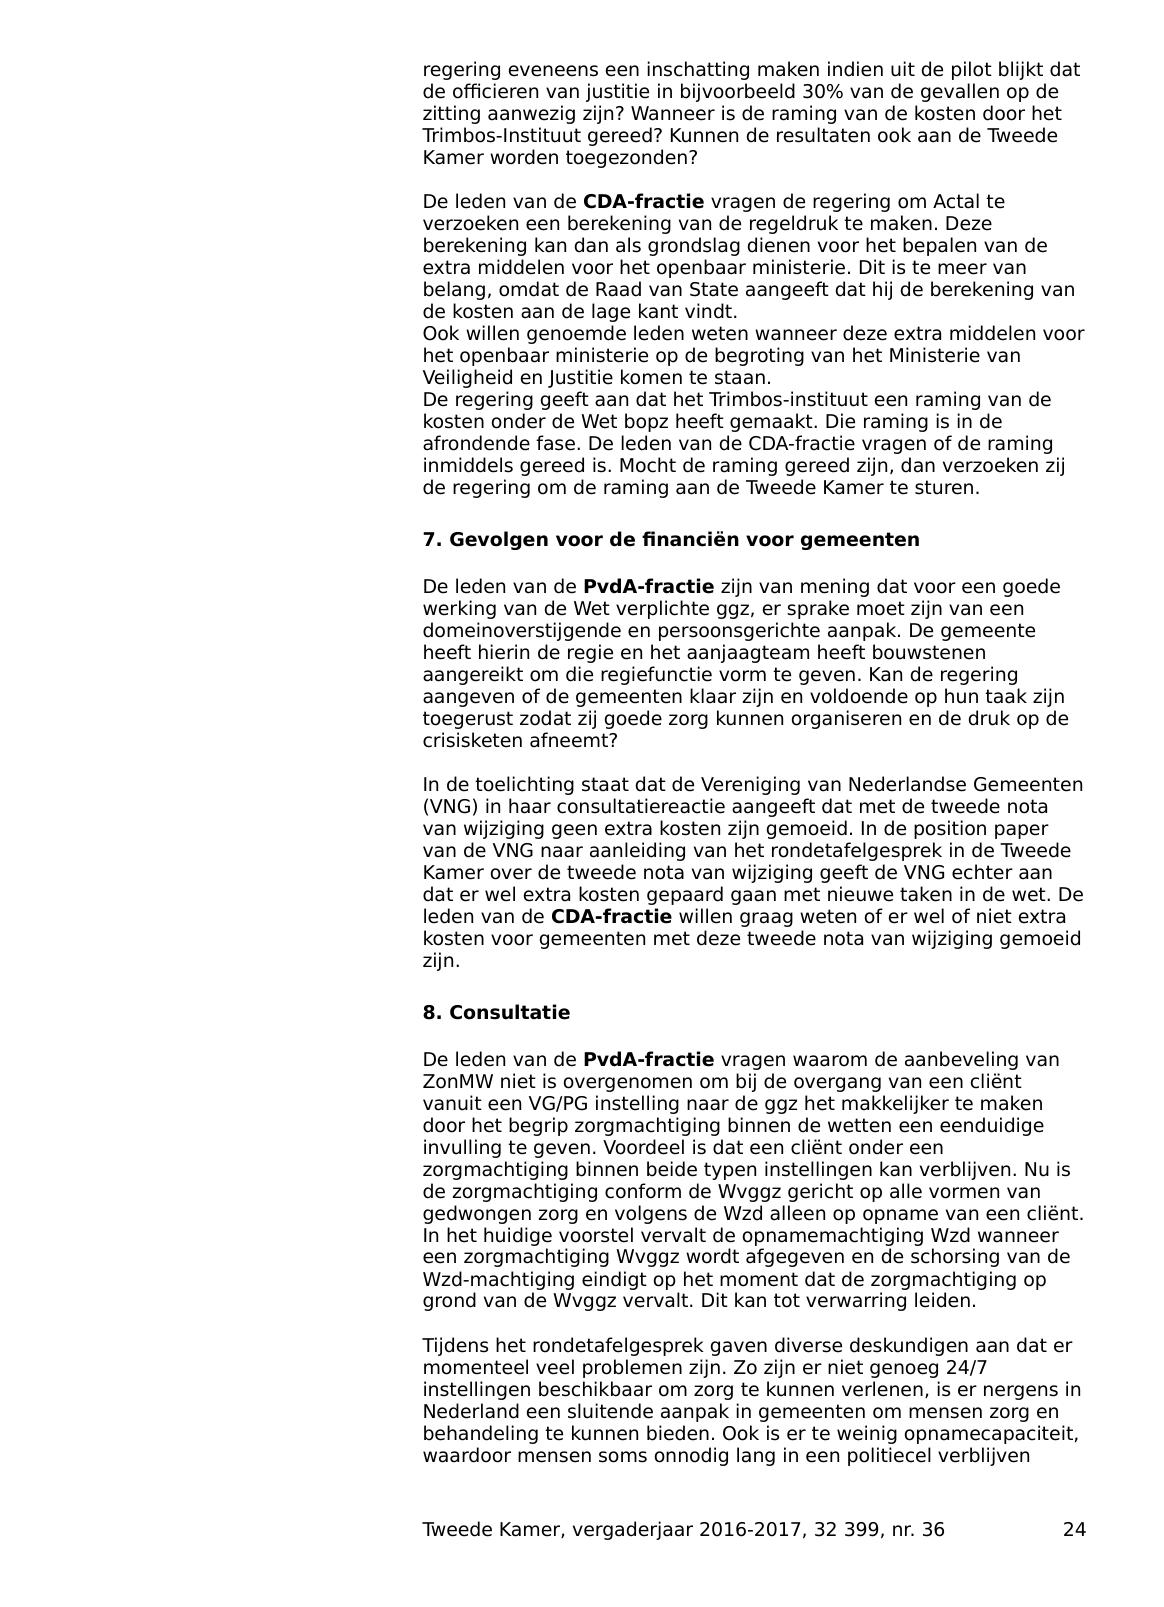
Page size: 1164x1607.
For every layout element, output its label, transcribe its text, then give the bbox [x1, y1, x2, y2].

text De leden van de PvdA-fractie zijn van mening dat voor een goede werking van de Wet verplichte ggz, er sprake moet zijn van een domeinoverstijgende en persoonsgerichte aanpak. De gemeente heeft hierin de regie en het aanjaagteam heeft bouwstenen aangereikt om die regiefunctie vorm te geven. Kan de regering aangeven of de gemeenten klaar zijn en voldoende op hun taak zijn toegerust zodat zij goede zorg kunnen organiseren en de druk op de crisisketen afneemt? [422, 576, 1087, 752]
subtitle 7. Gevolgen voor de financiën voor gemeenten [422, 529, 1087, 551]
text De leden van de PvdA-fractie vragen waarom de aanbeveling van ZonMW niet is overgenomen om bij de overgang van een cliënt vanuit een VG/PG instelling naar de ggz het makkelijker te maken door het begrip zorgmachtiging binnen de wetten een eenduidige invulling te geven. Voordeel is dat een cliënt onder een zorgmachtiging binnen beide typen instellingen kan verblijven. Nu is de zorgmachtiging conform de Wvggz gericht op alle vormen van gedwongen zorg en volgens de Wzd alleen op opname van een cliënt. In het huidige voorstel vervalt de opnamemachtiging Wzd wanneer een zorgmachtiging Wvggz wordt afgegeven en de schorsing van de Wzd-machtiging eindigt op het moment dat de zorgmachtiging op grond van de Wvggz vervalt. Dit kan tot verwarring leiden. [422, 1049, 1087, 1312]
subtitle 8. Consultatie [422, 1002, 1087, 1024]
text De leden van de CDA-fractie vragen de regering om Actal te verzoeken een berekening van de regeldruk te maken. Deze berekening kan dan als grondslag dienen voor het bepalen van de extra middelen voor het openbaar ministerie. Dit is te meer van belang, omdat de Raad van State aangeeft dat hij de berekening van de kosten aan de lage kant vindt. [422, 191, 1087, 323]
text Ook willen genoemde leden weten wanneer deze extra middelen voor het openbaar ministerie op de begroting van het Ministerie van Veiligheid en Justitie komen te staan. [422, 323, 1087, 389]
text De regering geeft aan dat het Trimbos-instituut een raming van de kosten onder de Wet bopz heeft gemaakt. Die raming is in de afrondende fase. De leden van de CDA-fractie vragen of de raming inmiddels gereed is. Mocht de raming gereed zijn, dan verzoeken zij de regering om de raming aan de Tweede Kamer te sturen. [422, 389, 1087, 499]
text Tijdens het rondetafelgesprek gaven diverse deskundigen aan dat er momenteel veel problemen zijn. Zo zijn er niet genoeg 24/7 instellingen beschikbaar om zorg te kunnen verlenen, is er nergens in Nederland een sluitende aanpak in gemeenten om mensen zorg en behandeling te kunnen bieden. Ook is er te weinig opnamecapaciteit, waardoor mensen soms onnodig lang in een politiecel verblijven [422, 1334, 1087, 1466]
text In de toelichting staat dat de Vereniging van Nederlandse Gemeenten (VNG) in haar consultatiereactie aangeeft dat met de tweede nota van wijziging geen extra kosten zijn gemoeid. In de position paper van de VNG naar aanleiding van het rondetafelgesprek in de Tweede Kamer over de tweede nota van wijziging geeft de VNG echter aan dat er wel extra kosten gepaard gaan met nieuwe taken in de wet. De leden van de CDA-fractie willen graag weten of er wel of niet extra kosten voor gemeenten met deze tweede nota van wijziging gemoeid zijn. [422, 774, 1087, 972]
text regering eveneens een inschatting maken indien uit de pilot blijkt dat de officieren van justitie in bijvoorbeeld 30% van de gevallen op de zitting aanwezig zijn? Wanneer is de raming van de kosten door het Trimbos-Instituut gereed? Kunnen de resultaten ook aan de Tweede Kamer worden toegezonden? [422, 59, 1087, 169]
